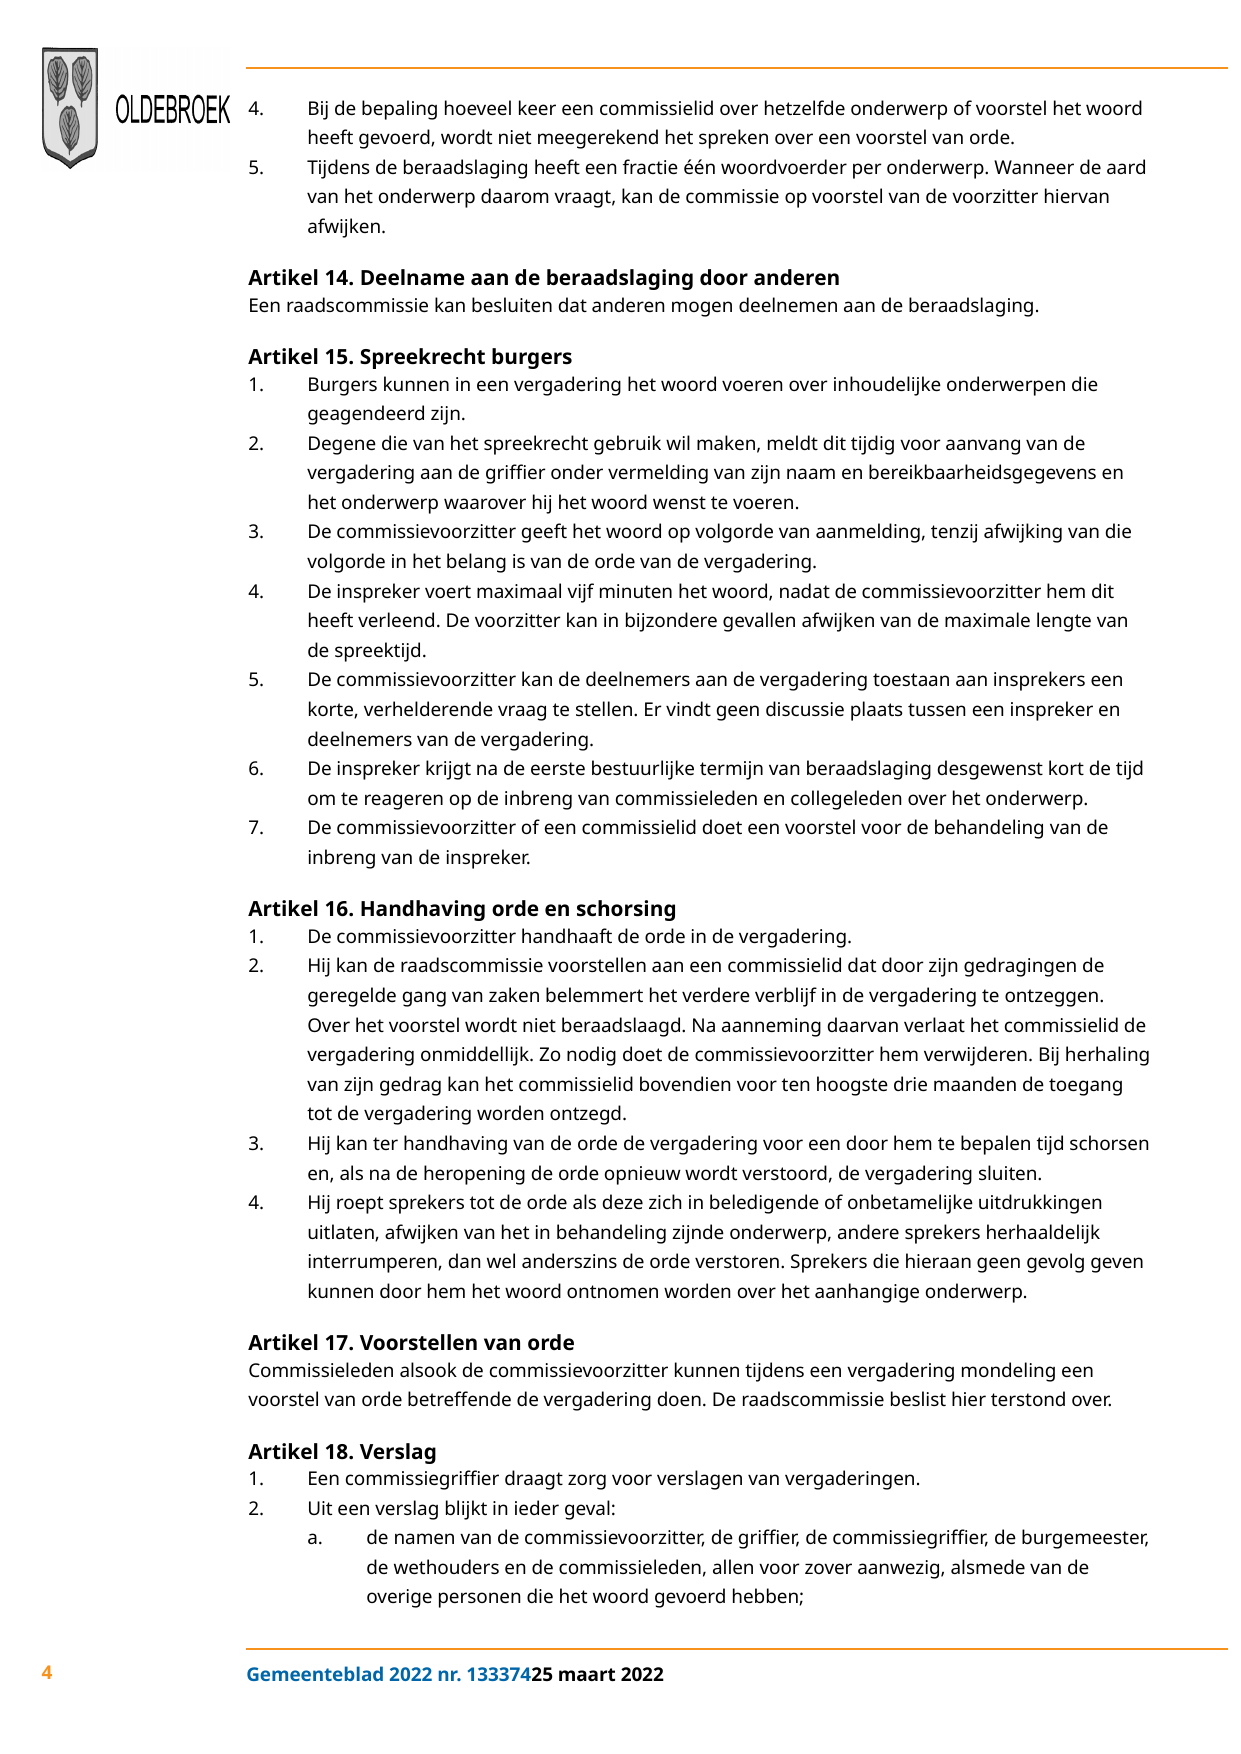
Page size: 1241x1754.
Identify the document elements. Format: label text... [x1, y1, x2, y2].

list De commissievoorzitter kan de deelnemers aan de vergadering toestaan aan insprekers een korte, verhelderende vraag te stellen. Er vindt geen discussie plaats tussen een inspreker en deelnemers van de vergadering. [248, 667, 1152, 752]
list Degene die van het spreekrecht gebruik wil maken, meldt dit tijdig voor aanvang van de vergadering aan de griffier onder vermelding van zijn naam en bereikbaarheidsgegevens en het onderwerp waarover hij het woord wenst te voeren. [248, 430, 1152, 515]
list Burgers kunnen in een vergadering het woord voeren over inhoudelijke onderwerpen die geagendeerd zijn. [248, 371, 1152, 426]
list Bij de bepaling hoeveel keer een commissielid over hetzelfde onderwerp of voorstel het woord heeft gevoerd, wordt niet meegerekend het spreken over een voorstel van orde. [248, 95, 1152, 150]
list Een commissiegriffier draagt zorg voor verslagen van vergaderingen. [248, 1465, 1152, 1491]
list de namen van de commissievoorzitter, de griffier, de commissiegriffier, de burgemeester, de wethouders en de commissieleden, allen voor zover aanwezig, alsmede van de overige personen die het woord gevoerd hebben; [307, 1524, 1152, 1609]
list De commissievoorzitter of een commissielid doet een voorstel voor de behandeling van de inbreng van de inspreker. [248, 814, 1152, 870]
text Artikel 17. Voorstellen van orde [248, 1328, 1152, 1357]
list Hij kan de raadscommissie voorstellen aan een commissielid dat door zijn gedragingen de geregelde gang van zaken belemmert het verdere verblijf in de vergadering te ontzeggen. Over het voorstel wordt niet beraadslaagd. Na aanneming daarvan verlaat het commissielid de vergadering onmiddellijk. Zo nodig doet de commissievoorzitter hem verwijderen. Bij herhaling van zijn gedrag kan het commissielid bovendien voor ten hoogste drie maanden de toegang tot de vergadering worden ontzegd. [248, 953, 1152, 1126]
list Tijdens de beraadslaging heeft een fractie één woordvoerder per onderwerp. Wanneer de aard van het onderwerp daarom vraagt, kan de commissie op voorstel van de voorzitter hiervan afwijken. [248, 154, 1152, 239]
text Artikel 18. Verslag [248, 1437, 1152, 1465]
list Uit een verslag blijkt in ieder geval: [248, 1495, 1152, 1521]
list De inspreker voert maximaal vijf minuten het woord, nadat de commissievoorzitter hem dit heeft verleend. De voorzitter kan in bijzondere gevallen afwijken van de maximale lengte van de spreektijd. [248, 578, 1152, 663]
text Artikel 14. Deelname aan de beraadslaging door anderen [248, 263, 1152, 292]
text Artikel 15. Spreekrecht burgers [248, 342, 1152, 371]
list Hij roept sprekers tot de orde als deze zich in beledigende of onbetamelijke uitdrukkingen uitlaten, afwijken van het in behandeling zijnde onderwerp, andere sprekers herhaaldelijk interrumperen, dan wel anderszins de orde verstoren. Sprekers die hieraan geen gevolg geven kunnen door hem het woord ontnomen worden over het aanhangige onderwerp. [248, 1189, 1152, 1304]
picture [41, 47, 231, 172]
text Artikel 16. Handhaving orde en schorsing [248, 894, 1152, 923]
list De commissievoorzitter handhaaft de orde in de vergadering. [248, 923, 1152, 949]
text Commissieleden alsook de commissievoorzitter kunnen tijdens een vergadering mondeling een voorstel van orde betreffende de vergadering doen. De raadscommissie beslist hier terstond over. [248, 1357, 1152, 1412]
text Een raadscommissie kan besluiten dat anderen mogen deelnemen aan de beraadslaging. [248, 292, 1152, 318]
list Hij kan ter handhaving van de orde de vergadering voor een door hem te bepalen tijd schorsen en, als na de heropening de orde opnieuw wordt verstoord, de vergadering sluiten. [248, 1130, 1152, 1185]
list De inspreker krijgt na de eerste bestuurlijke termijn van beraadslaging desgewenst kort de tijd om te reageren op de inbreng van commissieleden en collegeleden over het onderwerp. [248, 755, 1152, 811]
list De commissievoorzitter geeft het woord op volgorde van aanmelding, tenzij afwijking van die volgorde in het belang is van de orde van de vergadering. [248, 519, 1152, 574]
